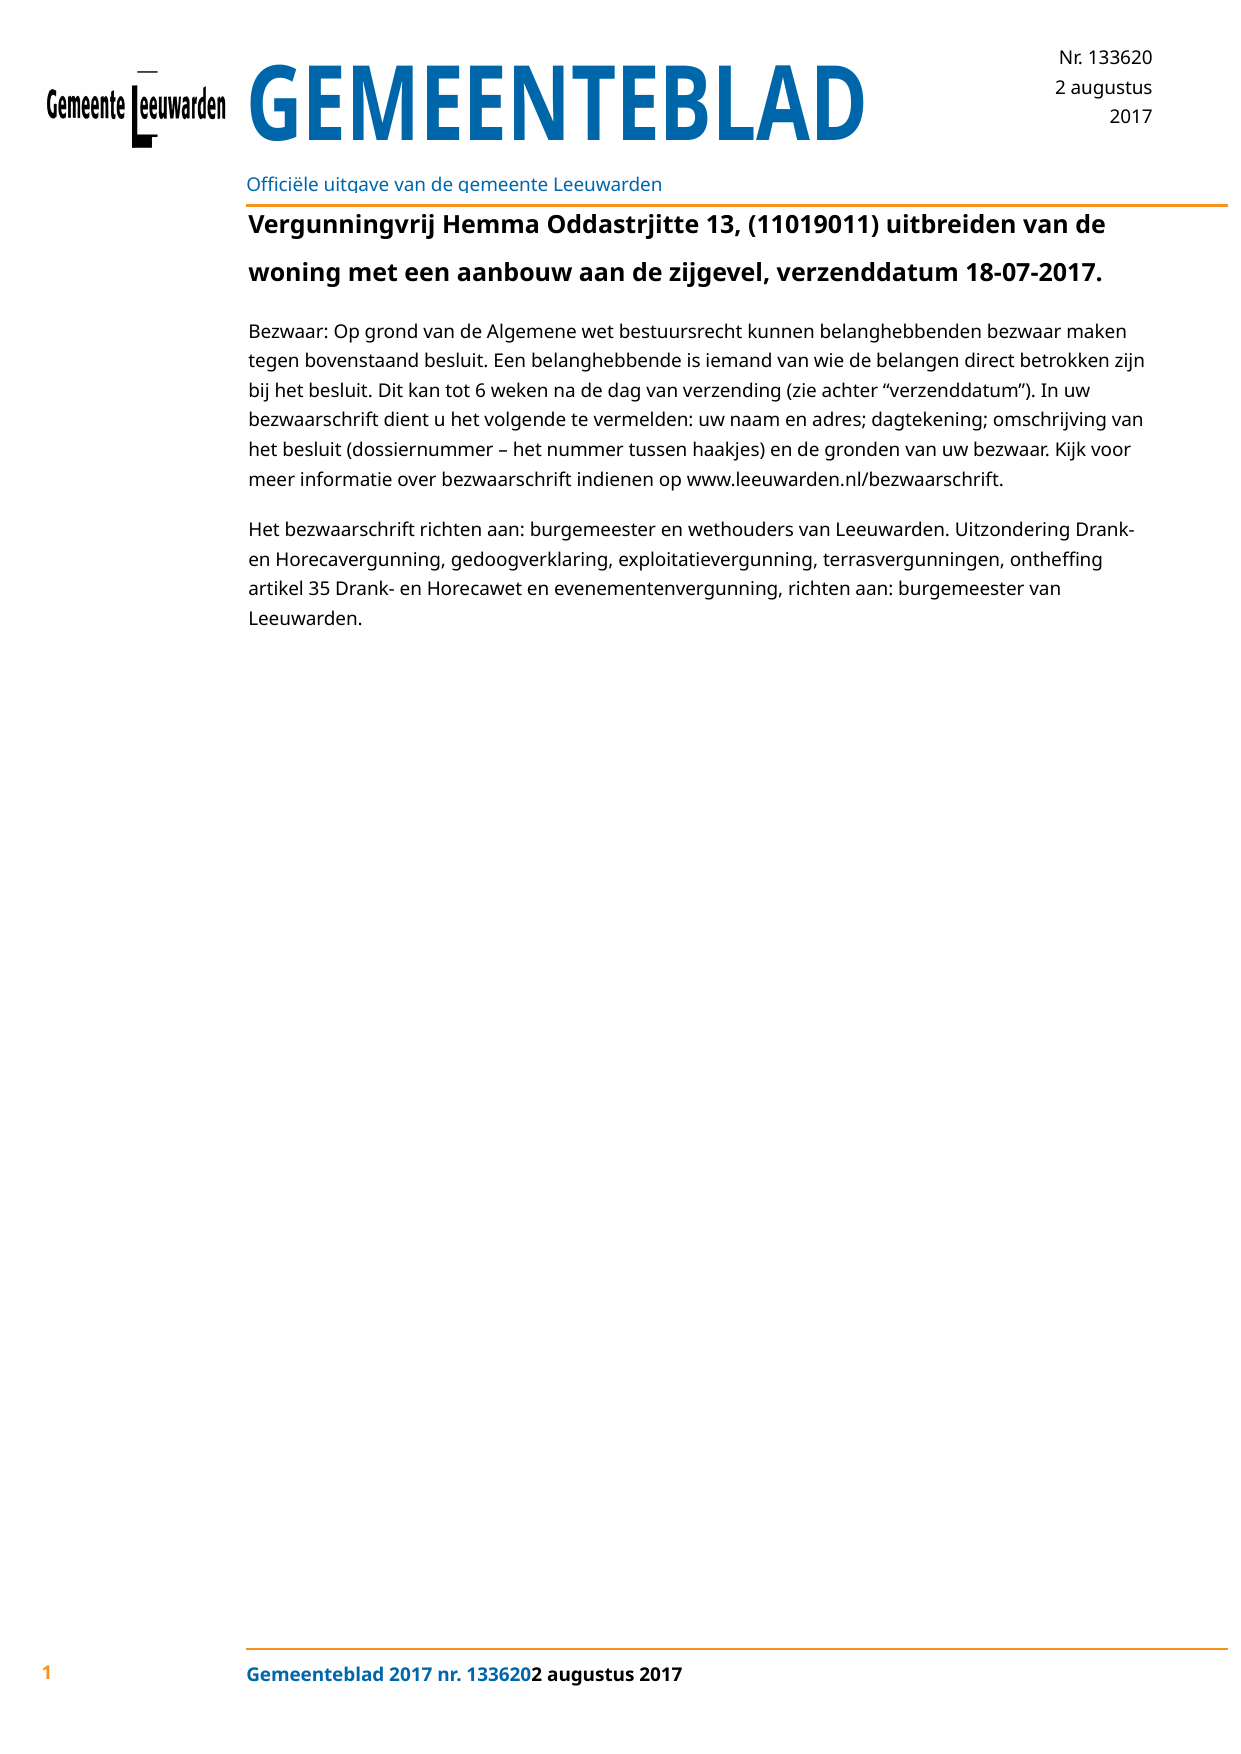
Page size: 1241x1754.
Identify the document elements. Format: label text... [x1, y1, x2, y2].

text Vergunningvrij Hemma Oddastrjitte 13, (11019011) uitbreiden van de woning met een aanbouw aan de zijgevel, verzenddatum 18-07-2017. [248, 207, 1152, 288]
picture [41, 47, 231, 172]
text Bezwaar: Op grond van de Algemene wet bestuursrecht kunnen belanghebbenden bezwaar maken tegen bovenstaand besluit. Een belanghebbende is iemand van wie de belangen direct betrokken zijn bij het besluit. Dit kan tot 6 weken na de dag van verzending (zie achter “verzenddatum”). In uw bezwaarschrift dient u het volgende te vermelden: uw naam en adres; dagtekening; omschrijving van het besluit (dossiernummer – het nummer tussen haakjes) en de gronden van uw bezwaar. Kijk voor meer informatie over bezwaarschrift indienen op www.leeuwarden.nl/bezwaarschrift. [248, 318, 1152, 492]
text Het bezwaarschrift richten aan: burgemeester en wethouders van Leeuwarden. Uitzondering Drank- en Horecavergunning, gedoogverklaring, exploitatievergunning, terrasvergunningen, ontheffing artikel 35 Drank- en Horecawet en evenementenvergunning, richten aan: burgemeester van Leeuwarden. [248, 516, 1152, 631]
